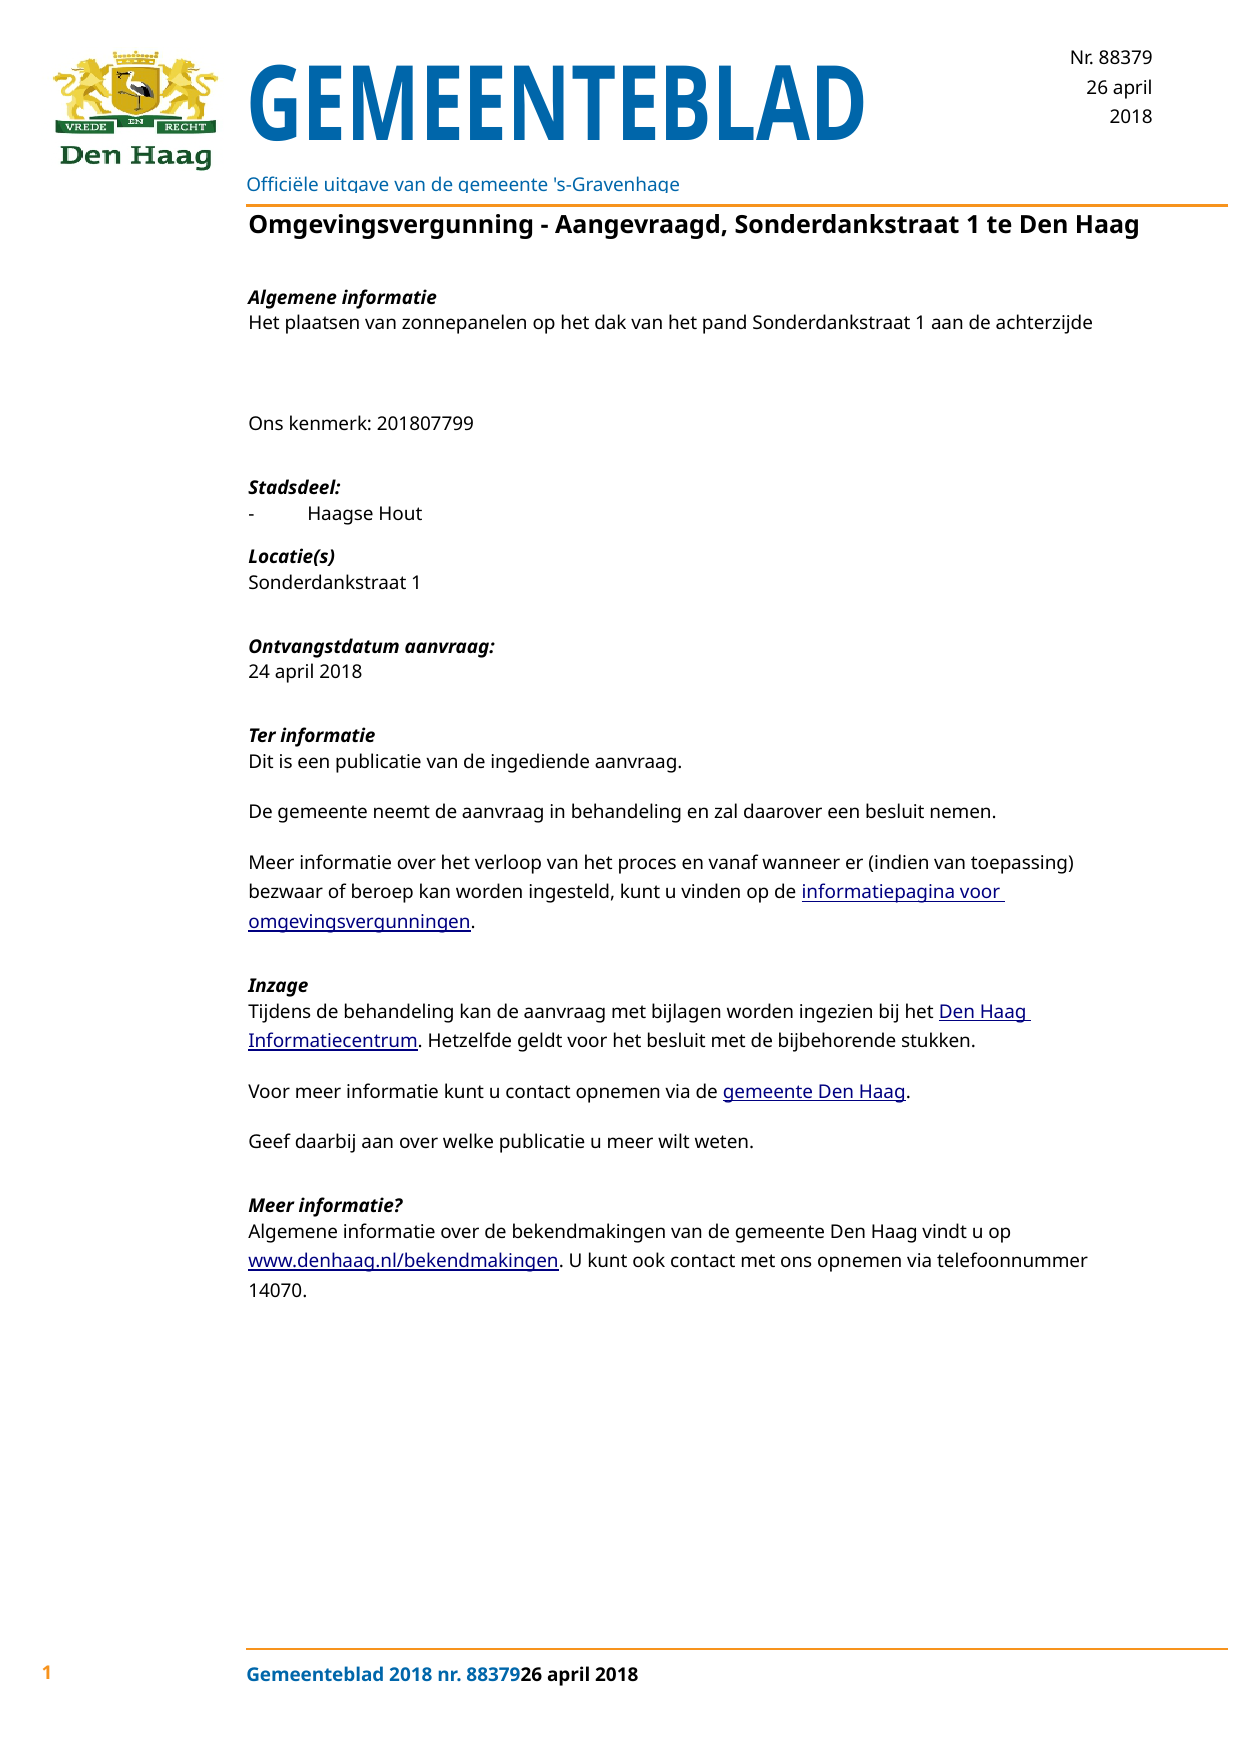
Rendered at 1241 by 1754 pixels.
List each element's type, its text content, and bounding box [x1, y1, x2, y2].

text Locatie(s) [248, 543, 1152, 569]
text Inzage [248, 972, 1152, 998]
text 24 april 2018 [248, 659, 1152, 684]
text Ter informatie [248, 723, 1152, 748]
text Ons kenmerk: 201807799 [248, 410, 1152, 436]
text De gemeente neemt de aanvraag in behandeling en zal daarover een besluit nemen. [248, 799, 1152, 824]
text Meer informatie over het verloop van het proces en vanaf wanneer er (indien van toepassing) bezwaar of beroep kan worden ingesteld, kunt u vinden op de informatiepagina voor omgevingsvergunningen. [248, 849, 1152, 934]
text Geef daarbij aan over welke publicatie u meer wilt weten. [248, 1128, 1152, 1154]
picture [41, 47, 231, 172]
text Algemene informatie [248, 284, 1152, 309]
list Haagse Hout [248, 500, 1152, 526]
text Omgevingsvergunning - Aangevraagd, Sonderdankstraat 1 te Den Haag [248, 207, 1152, 241]
text Algemene informatie over de bekendmakingen van de gemeente Den Haag vindt u op www.denhaag.nl/bekendmakingen. U kunt ook contact met ons opnemen via telefoonnummer 14070. [248, 1218, 1152, 1303]
text Stadsdeel: [248, 474, 1152, 500]
text Voor meer informatie kunt u contact opnemen via de gemeente Den Haag. [248, 1078, 1152, 1104]
text Sonderdankstraat 1 [248, 569, 1152, 595]
text Ontvangstdatum aanvraag: [248, 633, 1152, 659]
text Het plaatsen van zonnepanelen op het dak van het pand Sonderdankstraat 1 aan de achterzijde [248, 309, 1152, 335]
text Meer informatie? [248, 1192, 1152, 1218]
text Dit is een publicatie van de ingediende aanvraag. [248, 748, 1152, 774]
text Tijdens de behandeling kan de aanvraag met bijlagen worden ingezien bij het Den Haag Informatiecentrum. Hetzelfde geldt voor het besluit met de bijbehorende stukken. [248, 998, 1152, 1053]
